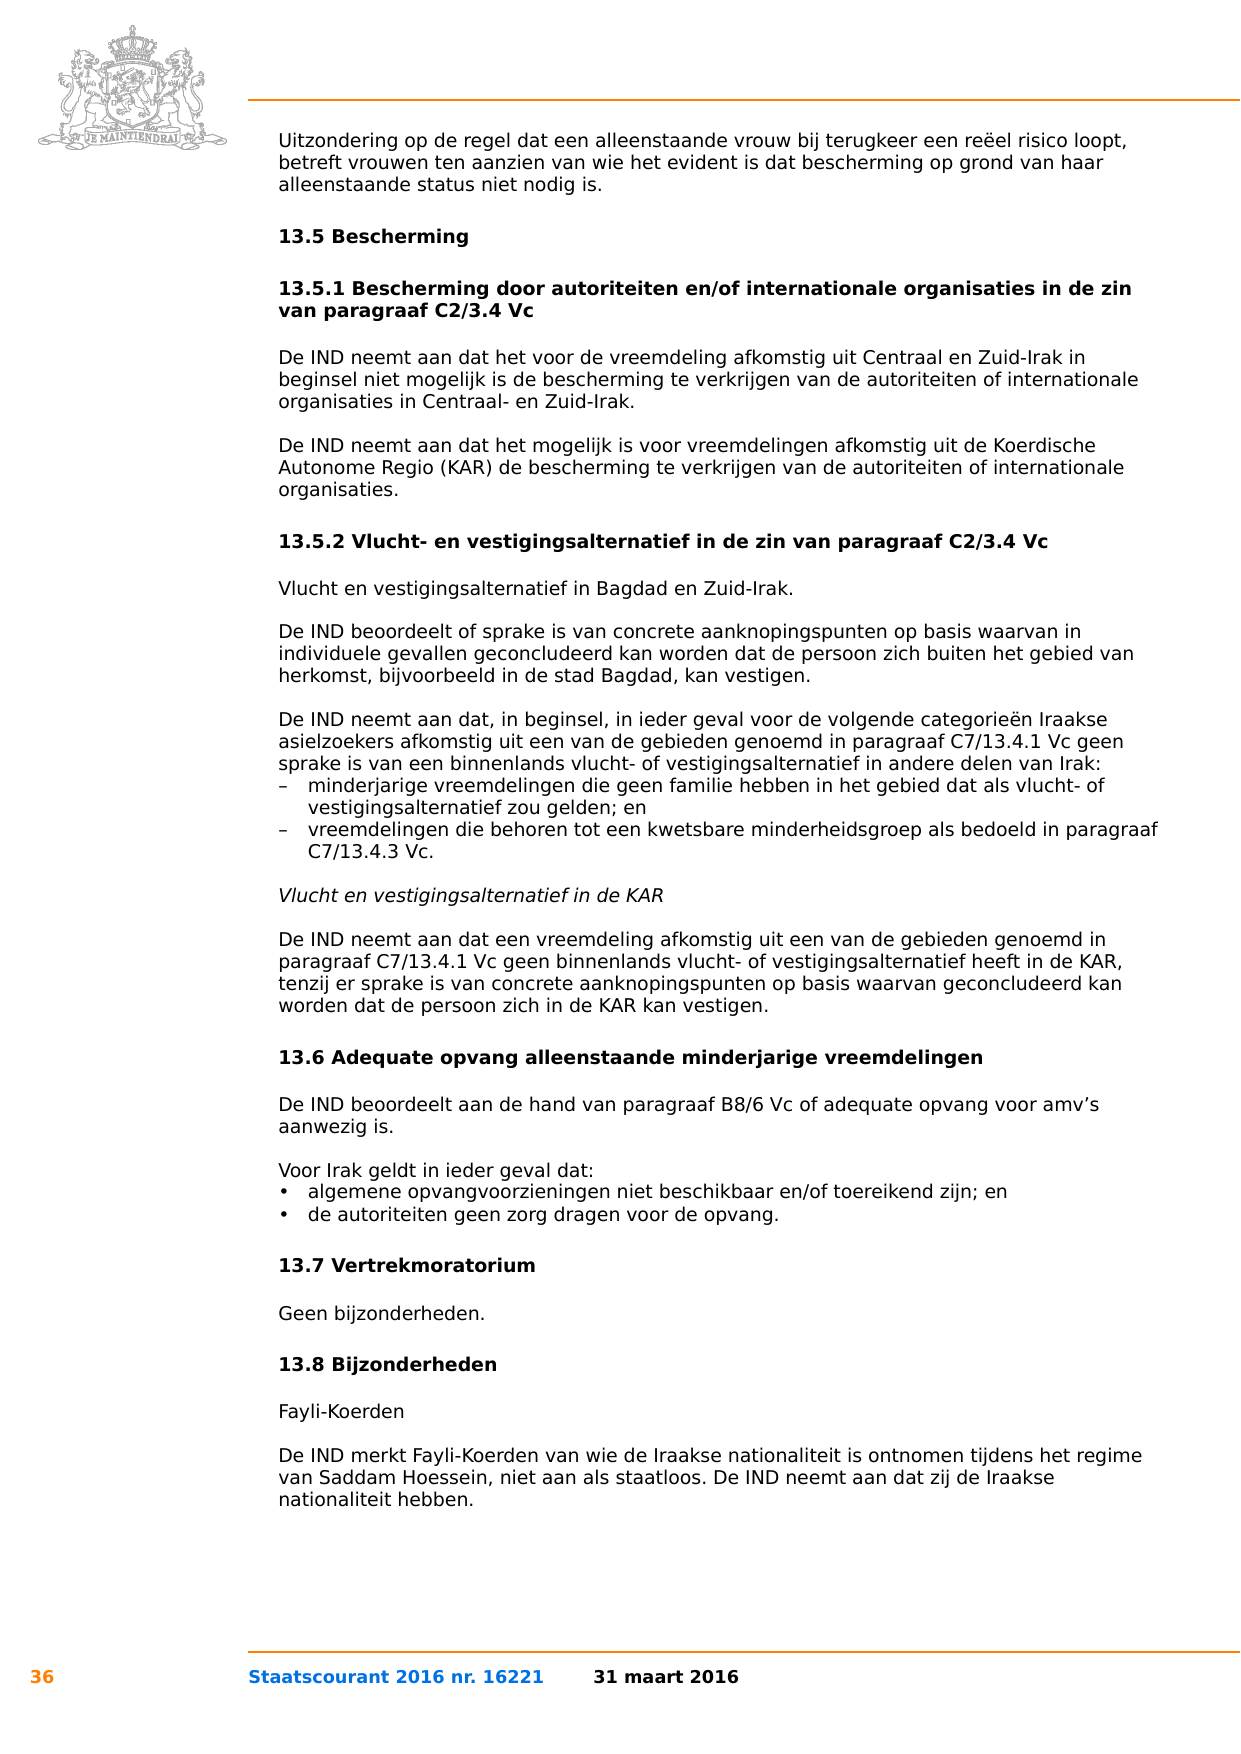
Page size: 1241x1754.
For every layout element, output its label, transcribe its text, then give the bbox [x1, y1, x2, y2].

text Vlucht en vestigingsalternatief in Bagdad en Zuid-Irak. [278, 577, 1163, 599]
subtitle 13.5.2 Vlucht- en vestigingsalternatief in de zin van paragraaf C2/3.4 Vc [278, 531, 1163, 552]
text • algemene opvangvoorzieningen niet beschikbaar en/of toereikend zijn; en [278, 1181, 1163, 1203]
text De IND neemt aan dat het mogelijk is voor vreemdelingen afkomstig uit de Koerdische Autonome Regio (KAR) de bescherming te verkrijgen van de autoriteiten of internationale organisaties. [278, 434, 1163, 501]
text De IND merkt Fayli-Koerden van wie de Iraakse nationaliteit is ontnomen tijdens het regime van Saddam Hoessein, niet aan als staatloos. De IND neemt aan dat zij de Iraakse nationaliteit hebben. [278, 1445, 1163, 1511]
text De IND neemt aan dat het voor de vreemdeling afkomstig uit Centraal en Zuid-Irak in beginsel niet mogelijk is de bescherming te verkrijgen van de autoriteiten of internationale organisaties in Centraal- en Zuid-Irak. [278, 347, 1163, 413]
subtitle 13.7 Vertrekmoratorium [278, 1255, 1163, 1277]
subtitle 13.8 Bijzonderheden [278, 1354, 1163, 1376]
text Geen bijzonderheden. [278, 1302, 1163, 1324]
text Uitzondering op de regel dat een alleenstaande vrouw bij terugkeer een reëel risico loopt, betreft vrouwen ten aanzien van wie het evident is dat bescherming op grond van haar alleenstaande status niet nodig is. [278, 130, 1163, 196]
subtitle Vlucht en vestigingsalternatief in de KAR [278, 885, 1163, 907]
picture [38, 25, 227, 150]
text De IND neemt aan dat, in beginsel, in ieder geval voor de volgende categorieën Iraakse asielzoekers afkomstig uit een van de gebieden genoemd in paragraaf C7/13.4.1 Vc geen sprake is van een binnenlands vlucht- of vestigingsalternatief in andere delen van Irak: [278, 709, 1163, 775]
text De IND beoordeelt of sprake is van concrete aanknopingspunten op basis waarvan in individuele gevallen geconcludeerd kan worden dat de persoon zich buiten het gebied van herkomst, bijvoorbeeld in de stad Bagdad, kan vestigen. [278, 621, 1163, 687]
text – minderjarige vreemdelingen die geen familie hebben in het gebied dat als vlucht- of vestigingsalternatief zou gelden; en [278, 775, 1163, 819]
text Fayli-Koerden [278, 1401, 1163, 1423]
text • de autoriteiten geen zorg dragen voor de opvang. [278, 1203, 1163, 1225]
subtitle 13.6 Adequate opvang alleenstaande minderjarige vreemdelingen [278, 1047, 1163, 1069]
text Voor Irak geldt in ieder geval dat: [278, 1159, 1163, 1181]
subtitle 13.5.1 Bescherming door autoriteiten en/of internationale organisaties in de zin van paragraaf C2/3.4 Vc [278, 278, 1163, 322]
text De IND beoordeelt aan de hand van paragraaf B8/6 Vc of adequate opvang voor amv’s aanwezig is. [278, 1094, 1163, 1138]
text – vreemdelingen die behoren tot een kwetsbare minderheidsgroep als bedoeld in paragraaf C7/13.4.3 Vc. [278, 819, 1163, 863]
text De IND neemt aan dat een vreemdeling afkomstig uit een van de gebieden genoemd in paragraaf C7/13.4.1 Vc geen binnenlands vlucht- of vestigingsalternatief heeft in de KAR, tenzij er sprake is van concrete aanknopingspunten op basis waarvan geconcludeerd kan worden dat de persoon zich in de KAR kan vestigen. [278, 929, 1163, 1017]
subtitle 13.5 Bescherming [278, 226, 1163, 248]
